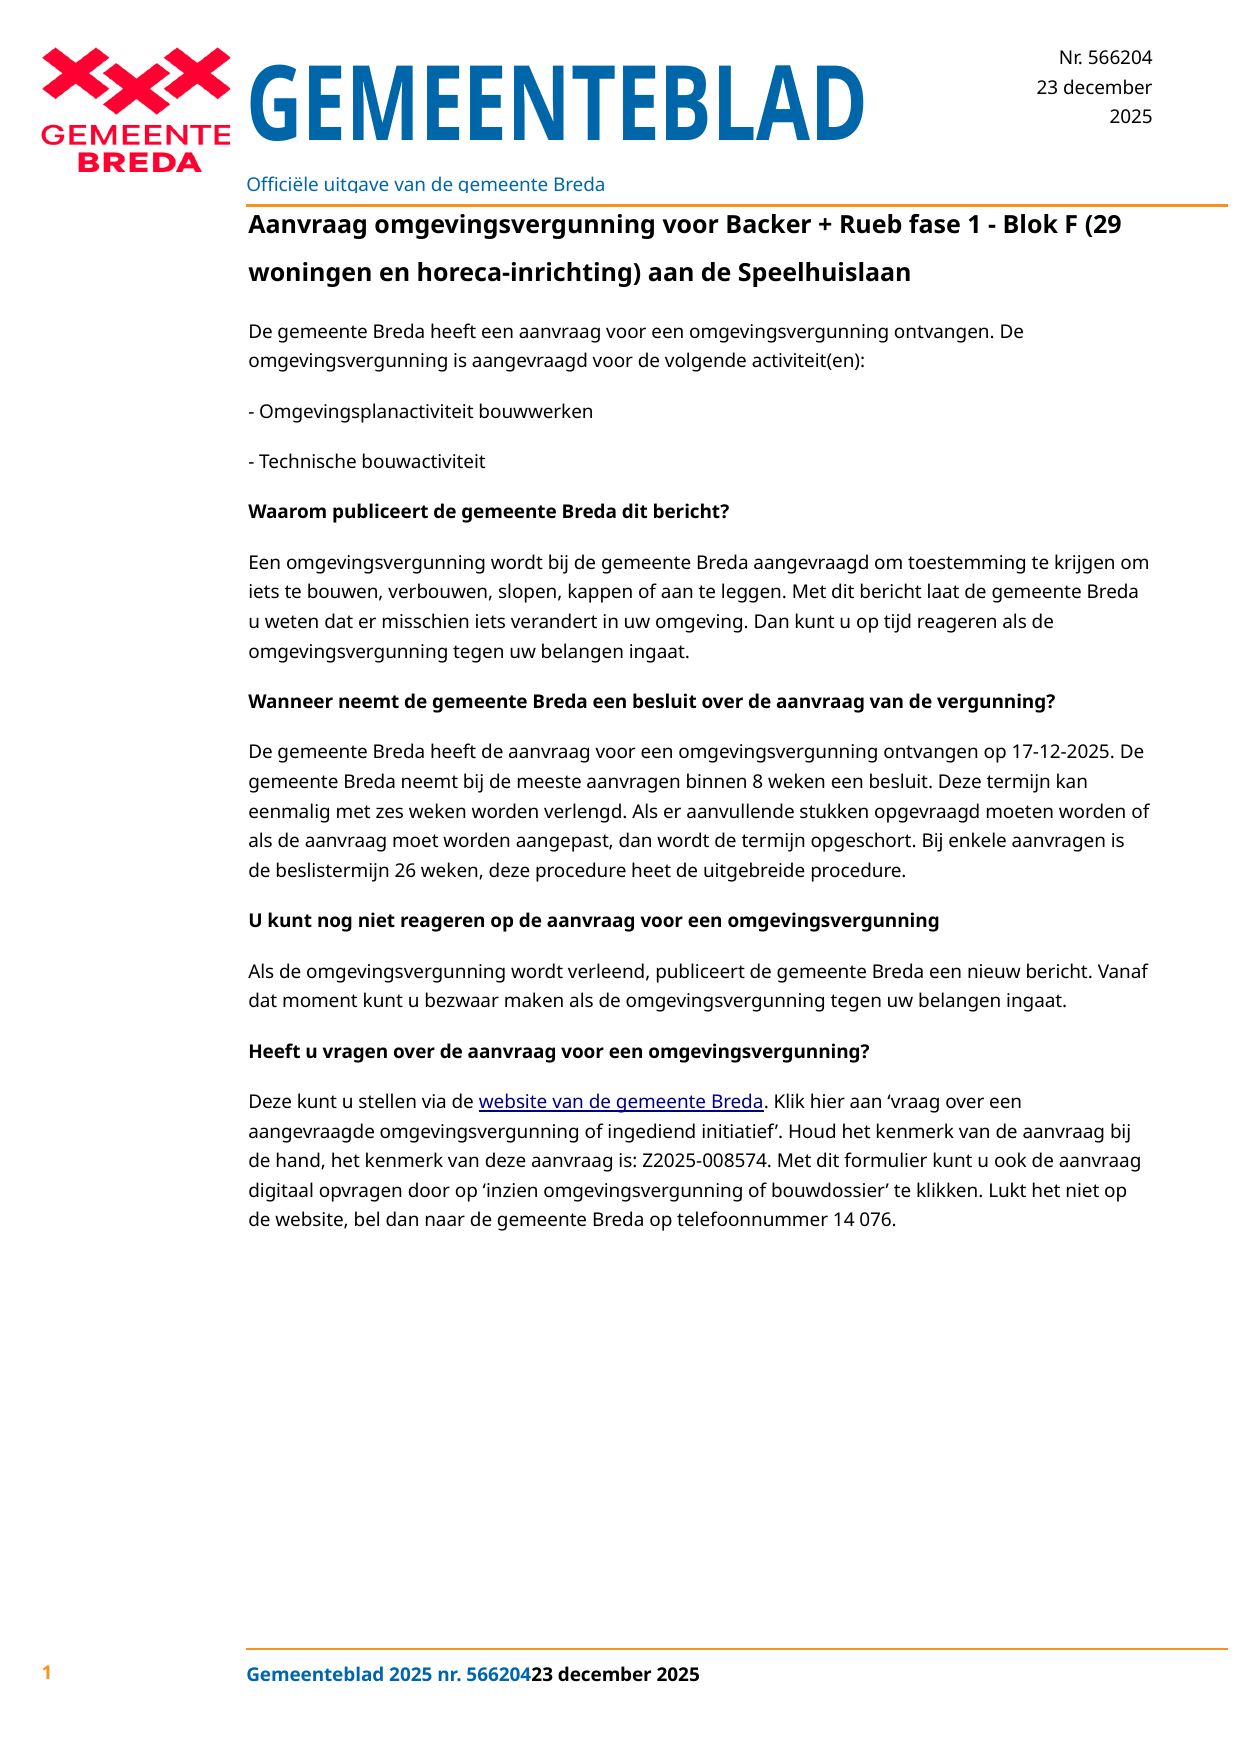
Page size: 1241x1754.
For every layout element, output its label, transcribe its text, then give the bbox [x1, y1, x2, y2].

text De gemeente Breda heeft een aanvraag voor een omgevingsvergunning ontvangen. De omgevingsvergunning is aangevraagd voor de volgende activiteit(en): [248, 318, 1152, 373]
text Een omgevingsvergunning wordt bij de gemeente Breda aangevraagd om toestemming te krijgen om iets te bouwen, verbouwen, slopen, kappen of aan te leggen. Met dit bericht laat de gemeente Breda u weten dat er misschien iets verandert in uw omgeving. Dan kunt u op tijd reageren als de omgevingsvergunning tegen uw belangen ingaat. [248, 549, 1152, 664]
text - Omgevingsplanactiviteit bouwwerken [248, 398, 1152, 424]
text Aanvraag omgevingsvergunning voor Backer + Rueb fase 1 - Blok F (29 woningen en horeca-inrichting) aan de Speelhuislaan [248, 207, 1152, 288]
text - Technische bouwactiviteit [248, 448, 1152, 474]
text Wanneer neemt de gemeente Breda een besluit over de aanvraag van de vergunning? [248, 688, 1152, 714]
text Deze kunt u stellen via de website van de gemeente Breda. Klik hier aan ‘vraag over een aangevraagde omgevingsvergunning of ingediend initiatief’. Houd het kenmerk van de aanvraag bij de hand, het kenmerk van deze aanvraag is: Z2025-008574. Met dit formulier kunt u ook de aanvraag digitaal opvragen door op ‘inzien omgevingsvergunning of bouwdossier’ te klikken. Lukt het niet op de website, bel dan naar de gemeente Breda op telefoonnummer 14 076. [248, 1088, 1152, 1232]
text Waarom publiceert de gemeente Breda dit bericht? [248, 499, 1152, 524]
text Heeft u vragen over de aanvraag voor een omgevingsvergunning? [248, 1038, 1152, 1064]
text U kunt nog niet reageren op de aanvraag voor een omgevingsvergunning [248, 907, 1152, 933]
picture [41, 47, 231, 172]
text Als de omgevingsvergunning wordt verleend, publiceert de gemeente Breda een nieuw bericht. Vanaf dat moment kunt u bezwaar maken als de omgevingsvergunning tegen uw belangen ingaat. [248, 958, 1152, 1013]
text De gemeente Breda heeft de aanvraag voor een omgevingsvergunning ontvangen op 17-12-2025. De gemeente Breda neemt bij de meeste aanvragen binnen 8 weken een besluit. Deze termijn kan eenmalig met zes weken worden verlengd. Als er aanvullende stukken opgevraagd moeten worden of als de aanvraag moet worden aangepast, dan wordt de termijn opgeschort. Bij enkele aanvragen is de beslistermijn 26 weken, deze procedure heet de uitgebreide procedure. [248, 739, 1152, 883]
